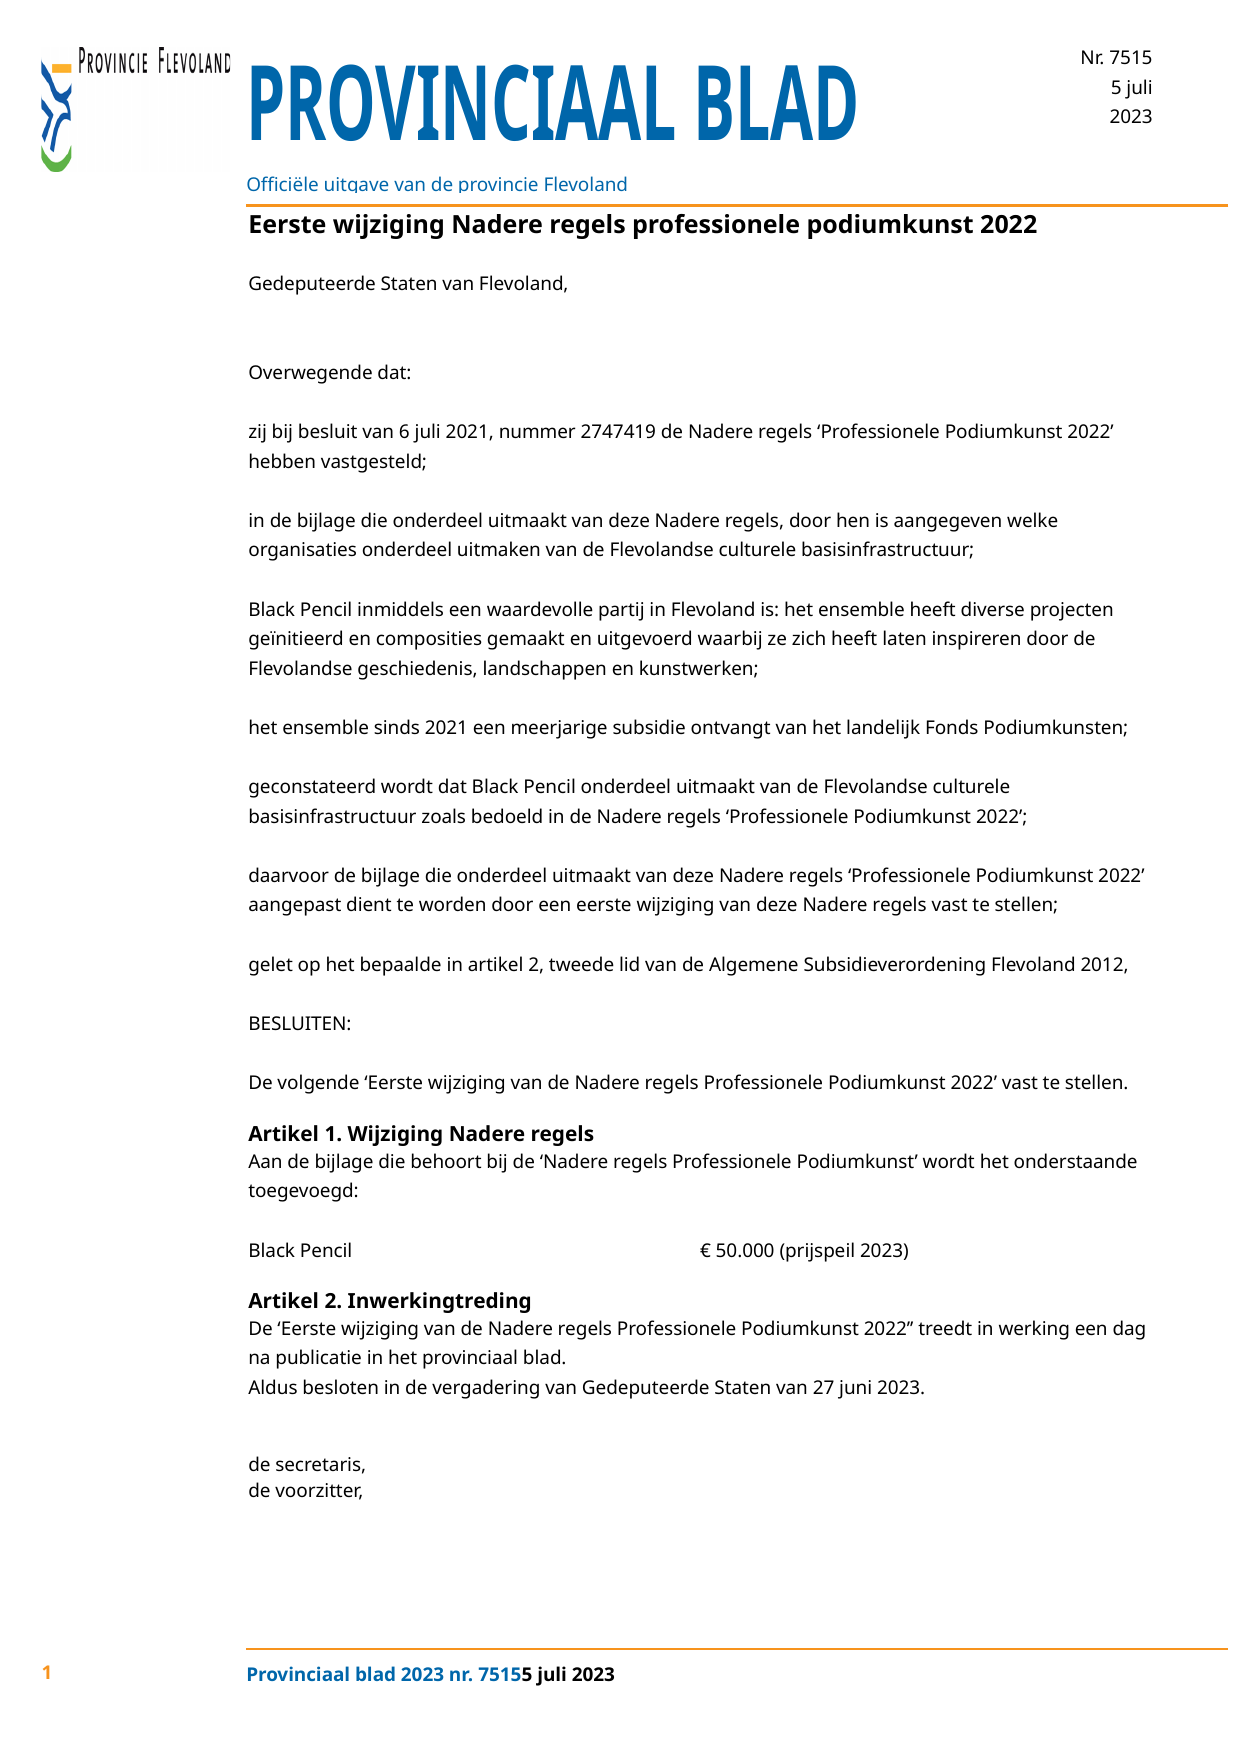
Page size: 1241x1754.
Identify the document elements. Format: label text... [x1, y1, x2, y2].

text zij bij besluit van 6 juli 2021, nummer 2747419 de Nadere regels ‘Professionele Podiumkunst 2022’ [248, 418, 1152, 444]
text Black Pencil inmiddels een waardevolle partij in Flevoland is: het ensemble heeft diverse projecten geïnitieerd en composities gemaakt en uitgevoerd waarbij ze zich heeft laten inspireren door de Flevolandse geschiedenis, landschappen en kunstwerken; [248, 596, 1152, 681]
text geconstateerd wordt dat Black Pencil onderdeel uitmaakt van de Flevolandse culturele basisinfrastructuur zoals bedoeld in de Nadere regels ‘Professionele Podiumkunst 2022’; [248, 773, 1152, 828]
text Artikel 2. Inwerkingtreding [248, 1287, 1152, 1315]
text De ‘Eerste wijziging van de Nadere regels Professionele Podiumkunst 2022’’ treedt in werking een dag na publicatie in het provinciaal blad. [248, 1315, 1152, 1370]
table_header € 50.000 (prijspeil 2023) [700, 1237, 1152, 1262]
picture [41, 47, 231, 172]
text Aldus besloten in de vergadering van Gedeputeerde Staten van 27 juni 2023. [248, 1374, 1152, 1400]
text gelet op het bepaalde in artikel 2, tweede lid van de Algemene Subsidieverordening Flevoland 2012, [248, 951, 1152, 976]
text in de bijlage die onderdeel uitmaakt van deze Nadere regels, door hen is aangegeven welke [248, 507, 1152, 533]
text daarvoor de bijlage die onderdeel uitmaakt van deze Nadere regels ‘Professionele Podiumkunst 2022’ aangepast dient te worden door een eerste wijziging van deze Nadere regels vast te stellen; [248, 862, 1152, 917]
text Gedeputeerde Staten van Flevoland, [248, 270, 1152, 296]
text de voorzitter, [248, 1477, 1152, 1503]
text Artikel 1. Wijziging Nadere regels [248, 1119, 1152, 1148]
text BESLUITEN: [248, 1010, 1152, 1036]
text Overwegende dat: [248, 359, 1152, 385]
text het ensemble sinds 2021 een meerjarige subsidie ontvangt van het landelijk Fonds Podiumkunsten; [248, 714, 1152, 740]
text de secretaris, [248, 1451, 1152, 1477]
text Aan de bijlage die behoort bij de ‘Nadere regels Professionele Podiumkunst’ wordt het onderstaande toegevoegd: [248, 1148, 1152, 1203]
table_header Black Pencil [248, 1237, 700, 1262]
text organisaties onderdeel uitmaken van de Flevolandse culturele basisinfrastructuur; [248, 537, 1152, 562]
text De volgende ‘Eerste wijziging van de Nadere regels Professionele Podiumkunst 2022’ vast te stellen. [248, 1069, 1152, 1095]
text hebben vastgesteld; [248, 448, 1152, 473]
text Eerste wijziging Nadere regels professionele podiumkunst 2022 [248, 207, 1152, 241]
